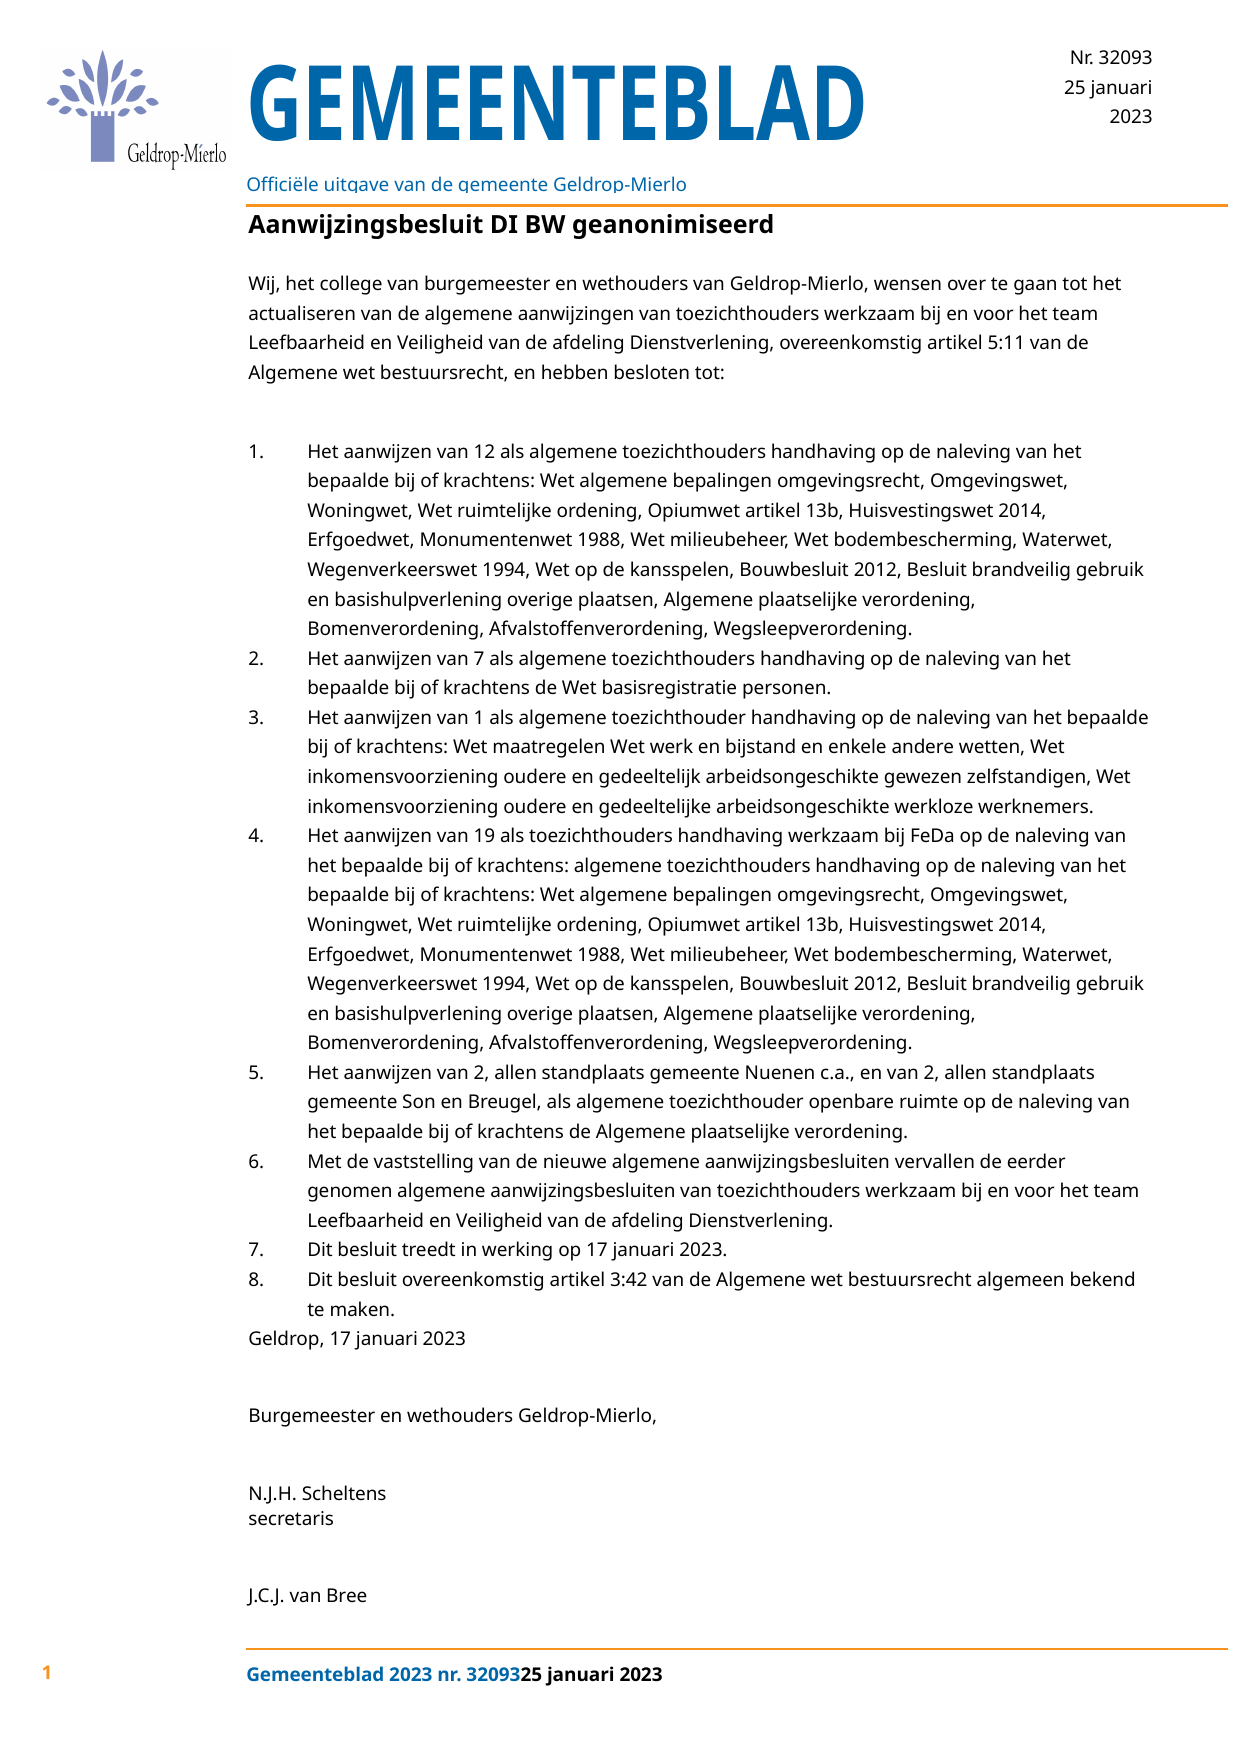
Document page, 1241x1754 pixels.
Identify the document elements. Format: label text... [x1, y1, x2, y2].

text J.C.J. van Bree [248, 1583, 1152, 1608]
text secretaris [248, 1506, 1152, 1531]
list Het aanwijzen van 1 als algemene toezichthouder handhaving op de naleving van het bepaalde bij of krachtens: Wet maatregelen Wet werk en bijstand en enkele andere wetten, Wet inkomensvoorziening oudere en gedeeltelijk arbeidsongeschikte gewezen zelfstandigen, Wet inkomensvoorziening oudere en gedeeltelijke arbeidsongeschikte werkloze werknemers. [248, 704, 1152, 819]
text Aanwijzingsbesluit DI BW geanonimiseerd [248, 207, 1152, 241]
list Het aanwijzen van 2, allen standplaats gemeente Nuenen c.a., en van 2, allen standplaats gemeente Son en Breugel, als algemene toezichthouder openbare ruimte op de naleving van het bepaalde bij of krachtens de Algemene plaatselijke verordening. [248, 1059, 1152, 1144]
text Burgemeester en wethouders Geldrop-Mierlo, [248, 1403, 1152, 1428]
text Geldrop, 17 januari 2023 [248, 1325, 1152, 1351]
list Dit besluit treedt in werking op 17 januari 2023. [248, 1237, 1152, 1262]
text Wij, het college van burgemeester en wethouders van Geldrop-Mierlo, wensen over te gaan tot het actualiseren van de algemene aanwijzingen van toezichthouders werkzaam bij en voor het team Leefbaarheid en Veiligheid van de afdeling Dienstverlening, overeenkomstig artikel 5:11 van de Algemene wet bestuursrecht, en hebben besloten tot: [248, 270, 1152, 385]
list Met de vaststelling van de nieuwe algemene aanwijzingsbesluiten vervallen de eerder genomen algemene aanwijzingsbesluiten van toezichthouders werkzaam bij en voor het team Leefbaarheid en Veiligheid van de afdeling Dienstverlening. [248, 1148, 1152, 1233]
list Het aanwijzen van 19 als toezichthouders handhaving werkzaam bij FeDa op de naleving van het bepaalde bij of krachtens: algemene toezichthouders handhaving op de naleving van het bepaalde bij of krachtens: Wet algemene bepalingen omgevingsrecht, Omgevingswet, Woningwet, Wet ruimtelijke ordening, Opiumwet artikel 13b, Huisvestingswet 2014, Erfgoedwet, Monumentenwet 1988, Wet milieubeheer, Wet bodembescherming, Waterwet, Wegenverkeerswet 1994, Wet op de kansspelen, Bouwbesluit 2012, Besluit brandveilig gebruik en basishulpverlening overige plaatsen, Algemene plaatselijke verordening, Bomenverordening, Afvalstoffenverordening, Wegsleepverordening. [248, 822, 1152, 1055]
list Het aanwijzen van 7 als algemene toezichthouders handhaving op de naleving van het bepaalde bij of krachtens de Wet basisregistratie personen. [248, 645, 1152, 700]
list Het aanwijzen van 12 als algemene toezichthouders handhaving op de naleving van het bepaalde bij of krachtens: Wet algemene bepalingen omgevingsrecht, Omgevingswet, Woningwet, Wet ruimtelijke ordening, Opiumwet artikel 13b, Huisvestingswet 2014, Erfgoedwet, Monumentenwet 1988, Wet milieubeheer, Wet bodembescherming, Waterwet, Wegenverkeerswet 1994, Wet op de kansspelen, Bouwbesluit 2012, Besluit brandveilig gebruik en basishulpverlening overige plaatsen, Algemene plaatselijke verordening, Bomenverordening, Afvalstoffenverordening, Wegsleepverordening. [248, 438, 1152, 641]
text N.J.H. Scheltens [248, 1480, 1152, 1506]
picture [41, 47, 231, 172]
list Dit besluit overeenkomstig artikel 3:42 van de Algemene wet bestuursrecht algemeen bekend te maken. [248, 1266, 1152, 1322]
